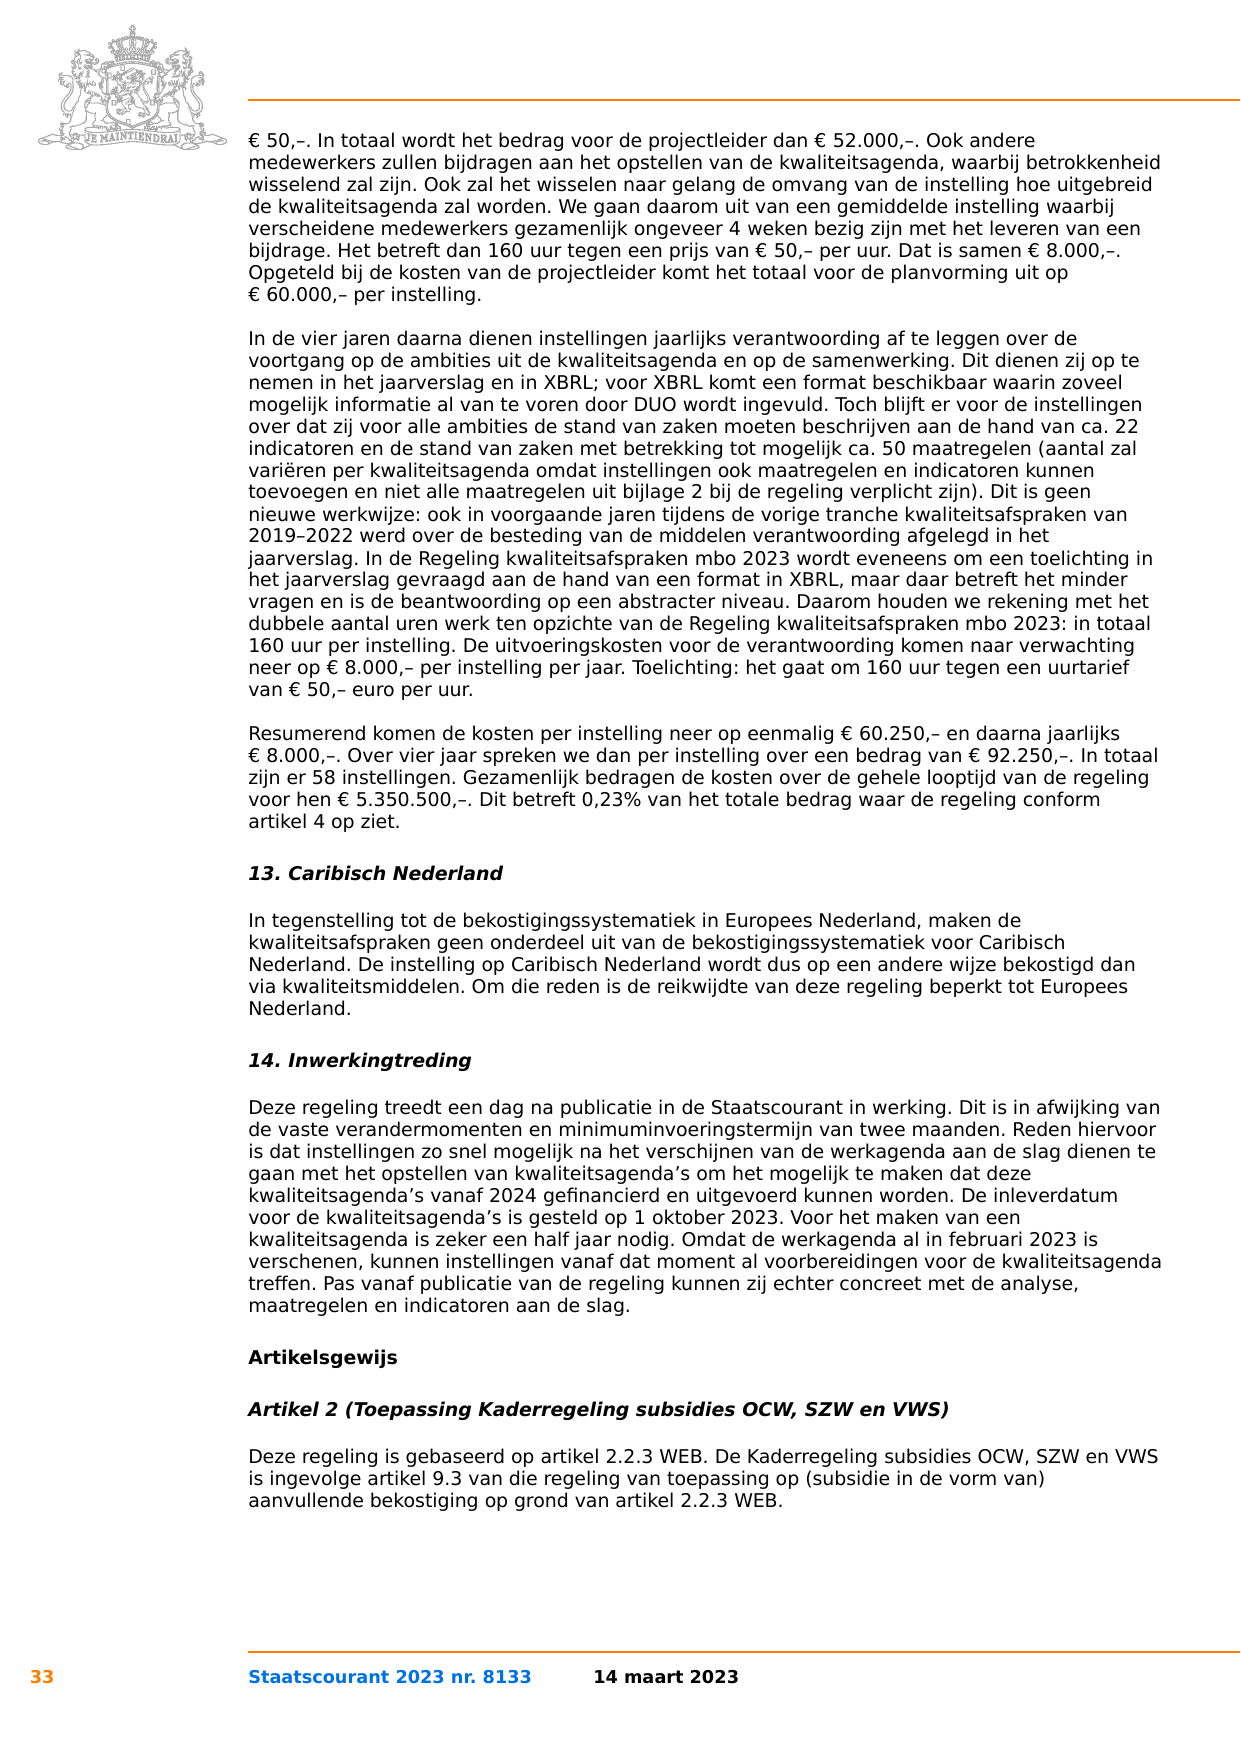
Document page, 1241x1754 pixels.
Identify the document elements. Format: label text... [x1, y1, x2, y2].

picture [38, 25, 227, 150]
subtitle Artikel 2 (Toepassing Kaderregeling subsidies OCW, SZW en VWS) [248, 1399, 1163, 1421]
subtitle Artikelsgewijs [248, 1347, 1163, 1369]
subtitle 13. Caribisch Nederland [248, 863, 1163, 885]
text Resumerend komen de kosten per instelling neer op eenmalig € 60.250,– en daarna jaarlijks € 8.000,–. Over vier jaar spreken we dan per instelling over een bedrag van € 92.250,–. In totaal zijn er 58 instellingen. Gezamenlijk bedragen de kosten over de gehele looptijd van de regeling voor hen € 5.350.500,–. Dit betreft 0,23% van het totale bedrag waar de regeling conform artikel 4 op ziet. [248, 723, 1163, 833]
subtitle 14. Inwerkingtreding [248, 1050, 1163, 1072]
text Deze regeling treedt een dag na publicatie in de Staatscourant in werking. Dit is in afwijking van de vaste verandermomenten en minimuminvoeringstermijn van twee maanden. Reden hiervoor is dat instellingen zo snel mogelijk na het verschijnen van de werkagenda aan de slag dienen te gaan met het opstellen van kwaliteitsagenda’s om het mogelijk te maken dat deze kwaliteitsagenda’s vanaf 2024 gefinancierd en uitgevoerd kunnen worden. De inleverdatum voor de kwaliteitsagenda’s is gesteld op 1 oktober 2023. Voor het maken van een kwaliteitsagenda is zeker een half jaar nodig. Omdat de werkagenda al in februari 2023 is verschenen, kunnen instellingen vanaf dat moment al voorbereidingen voor de kwaliteitsagenda treffen. Pas vanaf publicatie van de regeling kunnen zij echter concreet met de analyse, maatregelen en indicatoren aan de slag. [248, 1097, 1163, 1317]
text In de vier jaren daarna dienen instellingen jaarlijks verantwoording af te leggen over de voortgang op de ambities uit de kwaliteitsagenda en op de samenwerking. Dit dienen zij op te nemen in het jaarverslag en in XBRL; voor XBRL komt een format beschikbaar waarin zoveel mogelijk informatie al van te voren door DUO wordt ingevuld. Toch blijft er voor de instellingen over dat zij voor alle ambities de stand van zaken moeten beschrijven aan de hand van ca. 22 indicatoren en de stand van zaken met betrekking tot mogelijk ca. 50 maatregelen (aantal zal variëren per kwaliteitsagenda omdat instellingen ook maatregelen en indicatoren kunnen toevoegen en niet alle maatregelen uit bijlage 2 bij de regeling verplicht zijn). Dit is geen nieuwe werkwijze: ook in voorgaande jaren tijdens de vorige tranche kwaliteitsafspraken van 2019–2022 werd over de besteding van de middelen verantwoording afgelegd in het jaarverslag. In de Regeling kwaliteitsafspraken mbo 2023 wordt eveneens om een toelichting in het jaarverslag gevraagd aan de hand van een format in XBRL, maar daar betreft het minder vragen en is de beantwoording op een abstracter niveau. Daarom houden we rekening met het dubbele aantal uren werk ten opzichte van de Regeling kwaliteitsafspraken mbo 2023: in totaal 160 uur per instelling. De uitvoeringskosten voor de verantwoording komen naar verwachting neer op € 8.000,– per instelling per jaar. Toelichting: het gaat om 160 uur tegen een uurtarief van € 50,– euro per uur. [248, 328, 1163, 701]
text Deze regeling is gebaseerd op artikel 2.2.3 WEB. De Kaderregeling subsidies OCW, SZW en VWS is ingevolge artikel 9.3 van die regeling van toepassing op (subsidie in de vorm van) aanvullende bekostiging op grond van artikel 2.2.3 WEB. [248, 1446, 1163, 1512]
text In tegenstelling tot de bekostigingssystematiek in Europees Nederland, maken de kwaliteitsafspraken geen onderdeel uit van de bekostigingssystematiek voor Caribisch Nederland. De instelling op Caribisch Nederland wordt dus op een andere wijze bekostigd dan via kwaliteitsmiddelen. Om die reden is de reikwijdte van deze regeling beperkt tot Europees Nederland. [248, 910, 1163, 1020]
text € 50,–. In totaal wordt het bedrag voor de projectleider dan € 52.000,–. Ook andere medewerkers zullen bijdragen aan het opstellen van de kwaliteitsagenda, waarbij betrokkenheid wisselend zal zijn. Ook zal het wisselen naar gelang de omvang van de instelling hoe uitgebreid de kwaliteitsagenda zal worden. We gaan daarom uit van een gemiddelde instelling waarbij verscheidene medewerkers gezamenlijk ongeveer 4 weken bezig zijn met het leveren van een bijdrage. Het betreft dan 160 uur tegen een prijs van € 50,– per uur. Dat is samen € 8.000,–. Opgeteld bij de kosten van de projectleider komt het totaal voor de planvorming uit op € 60.000,– per instelling. [248, 130, 1163, 306]
